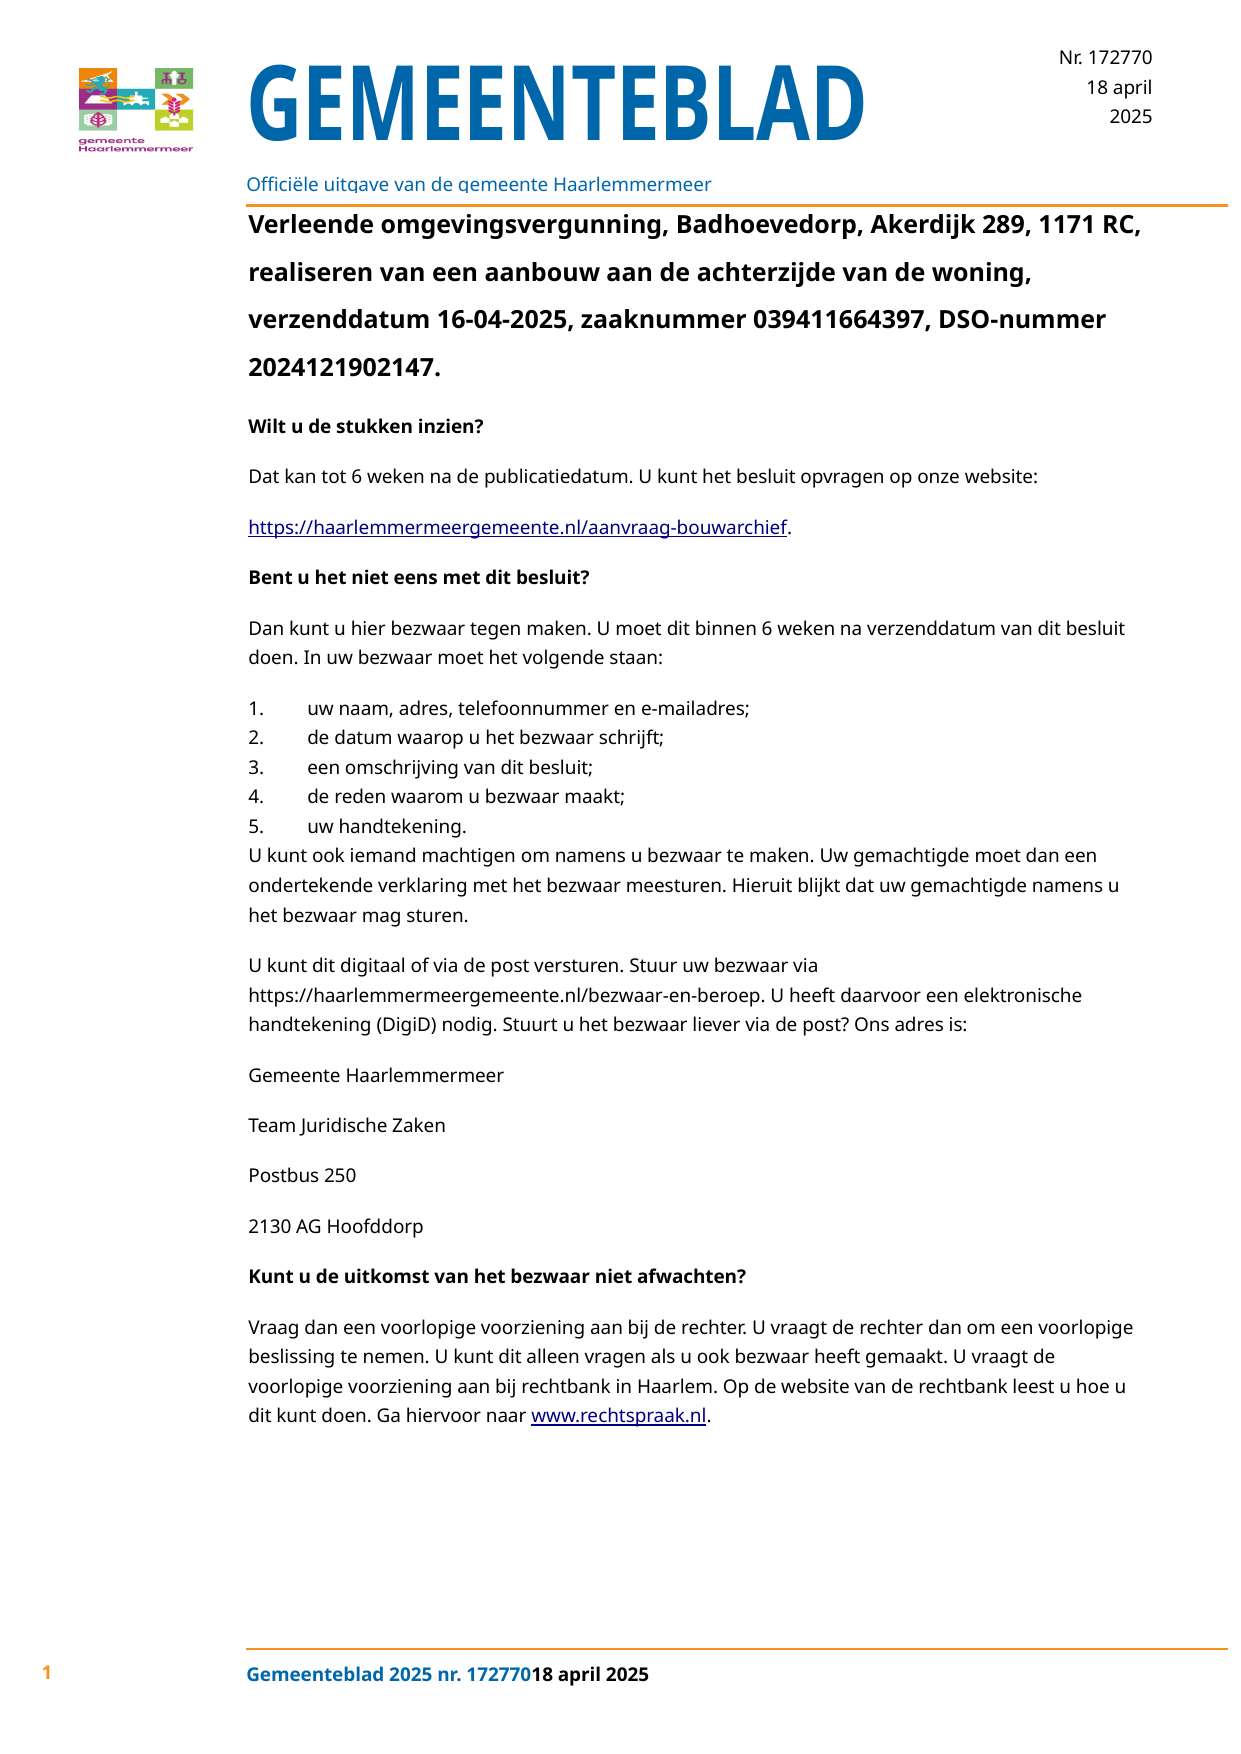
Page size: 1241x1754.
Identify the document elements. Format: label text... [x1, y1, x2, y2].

text 2130 AG Hoofddorp [248, 1213, 1152, 1239]
text Postbus 250 [248, 1163, 1152, 1188]
text Dan kunt u hier bezwaar tegen maken. U moet dit binnen 6 weken na verzenddatum van dit besluit doen. In uw bezwaar moet het volgende staan: [248, 615, 1152, 670]
list een omschrijving van dit besluit; [248, 754, 1152, 780]
list de reden waarom u bezwaar maakt; [248, 783, 1152, 809]
list uw handtekening. [248, 813, 1152, 839]
list uw naam, adres, telefoonnummer en e-mailadres; [248, 695, 1152, 721]
text Bent u het niet eens met dit besluit? [248, 564, 1152, 590]
list de datum waarop u het bezwaar schrijft; [248, 724, 1152, 750]
text Gemeente Haarlemmermeer [248, 1062, 1152, 1088]
text Team Juridische Zaken [248, 1112, 1152, 1138]
text https://haarlemmermeergemeente.nl/aanvraag-bouwarchief. [248, 514, 1152, 540]
text U kunt dit digitaal of via de post versturen. Stuur uw bezwaar via https://haarlemmermeergemeente.nl/bezwaar-en-beroep. U heeft daarvoor een elektronische handtekening (DigiD) nodig. Stuurt u het bezwaar liever via de post? Ons adres is: [248, 952, 1152, 1037]
text Verleende omgevingsvergunning, Badhoevedorp, Akerdijk 289, 1171 RC, realiseren van een aanbouw aan de achterzijde van de woning, verzenddatum 16-04-2025, zaaknummer 039411664397, DSO-nummer 2024121902147. [248, 207, 1152, 384]
text U kunt ook iemand machtigen om namens u bezwaar te maken. Uw gemachtigde moet dan een ondertekende verklaring met het bezwaar meesturen. Hieruit blijkt dat uw gemachtigde namens u het bezwaar mag sturen. [248, 843, 1152, 928]
text Vraag dan een voorlopige voorziening aan bij de rechter. U vraagt de rechter dan om een voorlopige beslissing te nemen. U kunt dit alleen vragen als u ook bezwaar heeft gemaakt. U vraagt de voorlopige voorziening aan bij rechtbank in Haarlem. Op de website van de rechtbank leest u hoe u dit kunt doen. Ga hiervoor naar www.rechtspraak.nl. [248, 1314, 1152, 1428]
text Kunt u de uitkomst van het bezwaar niet afwachten? [248, 1263, 1152, 1289]
text Wilt u de stukken inzien? [248, 413, 1152, 439]
text Dat kan tot 6 weken na de publicatiedatum. U kunt het besluit opvragen op onze website: [248, 463, 1152, 489]
picture [41, 47, 231, 172]
